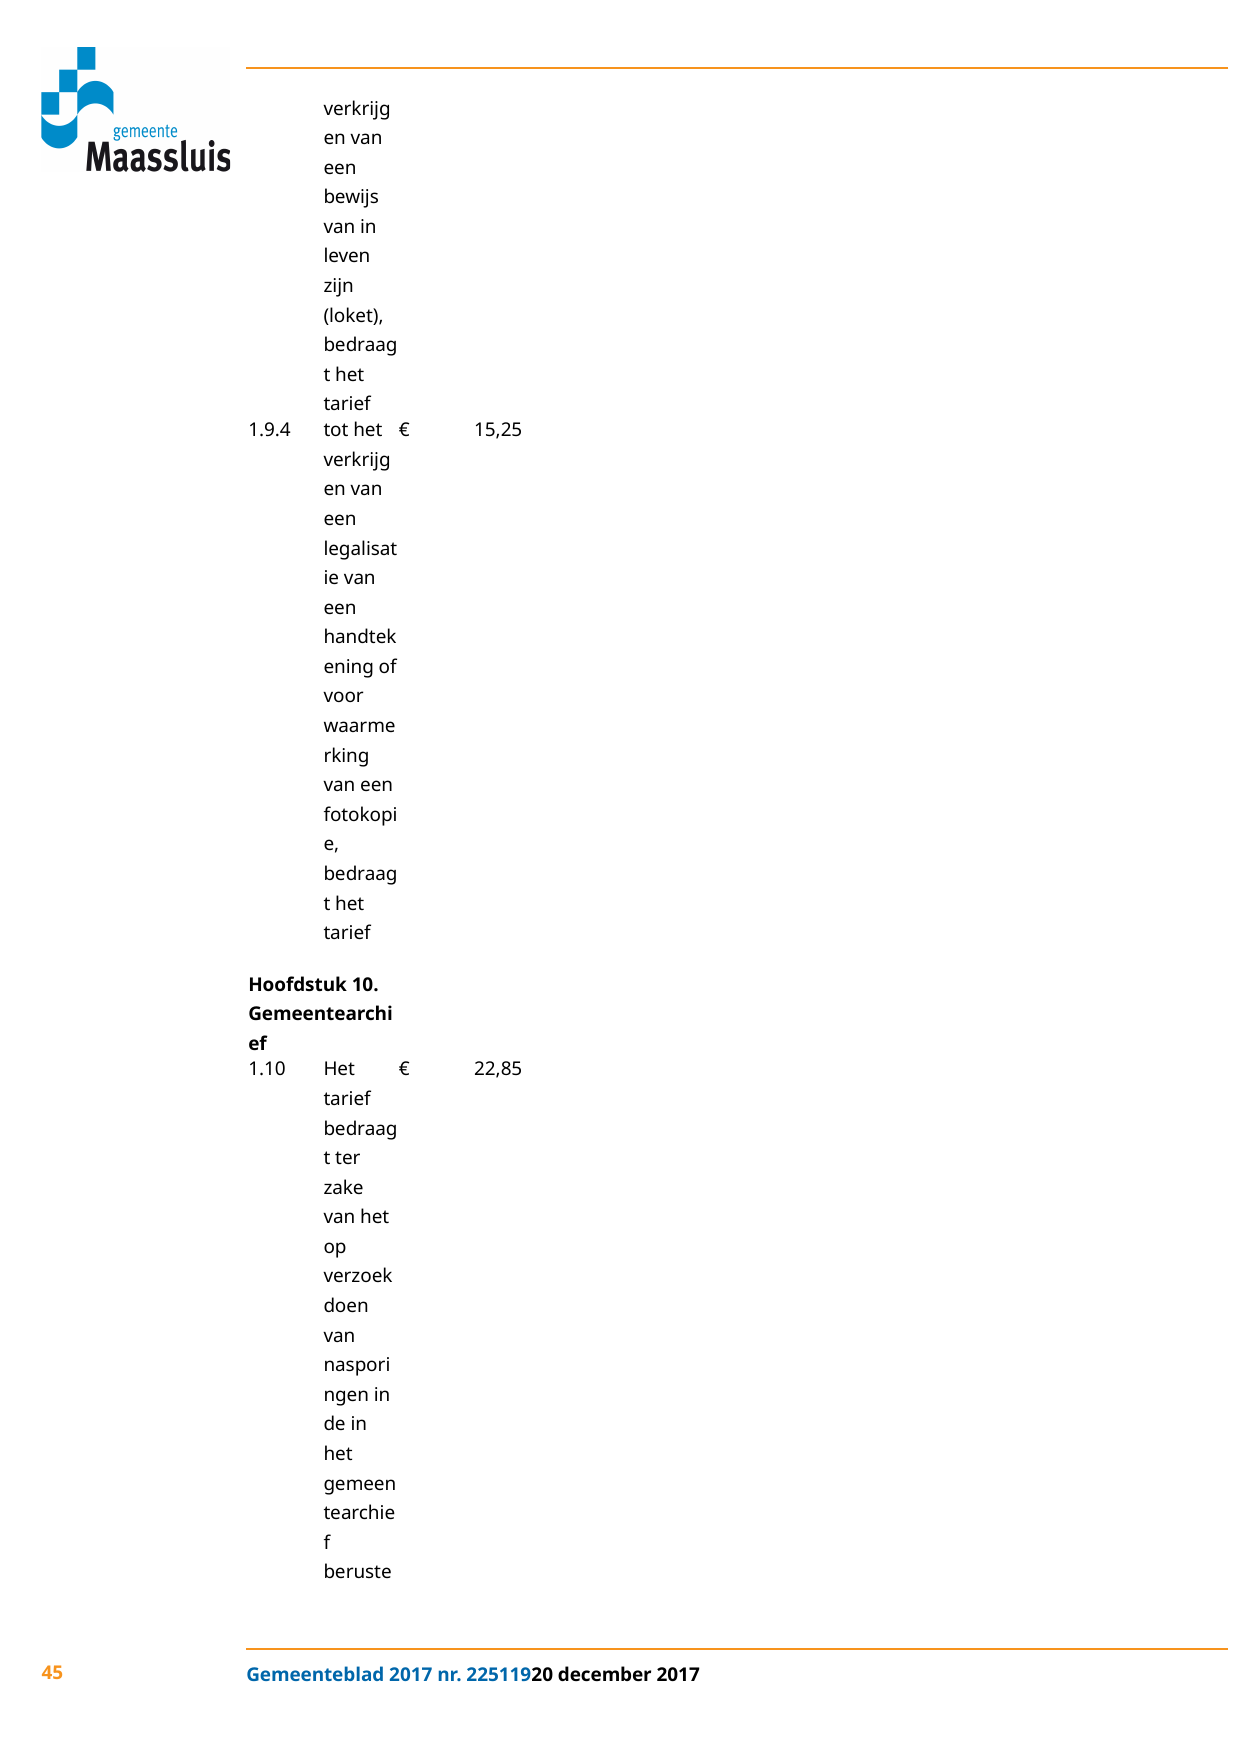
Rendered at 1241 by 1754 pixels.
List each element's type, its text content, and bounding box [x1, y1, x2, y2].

table_cell Hoofdstuk 10. Gemeentearchief [248, 971, 398, 1056]
table_cell verkrijgen van een bewijs van in leven zijn (loket), bedraagt het tarief [323, 95, 398, 416]
table_cell € [399, 416, 474, 945]
table_cell [474, 945, 549, 971]
table_cell [248, 945, 323, 971]
table_cell [399, 971, 474, 1056]
picture [41, 47, 231, 172]
table_cell 1.9.4 [248, 416, 323, 945]
table_cell 15,25 [474, 416, 549, 945]
table_cell 1.10 [248, 1056, 323, 1584]
table_cell 22,85 [474, 1056, 549, 1584]
table_cell [323, 945, 398, 971]
picture [41, 47, 77, 92]
table_cell tot het verkrijgen van een legalisatie van een handtekening of voor waarmerking van een fotokopie, bedraagt het tarief [323, 416, 398, 945]
table_cell [248, 95, 323, 416]
table_cell [474, 95, 549, 416]
table_cell € [399, 1056, 474, 1584]
table_cell Het tarief bedraagt ter zake van het op verzoek doen van nasporingen in de in het gemeentearchief beruste [323, 1056, 398, 1584]
table_cell [399, 95, 474, 416]
table_cell [399, 945, 474, 971]
